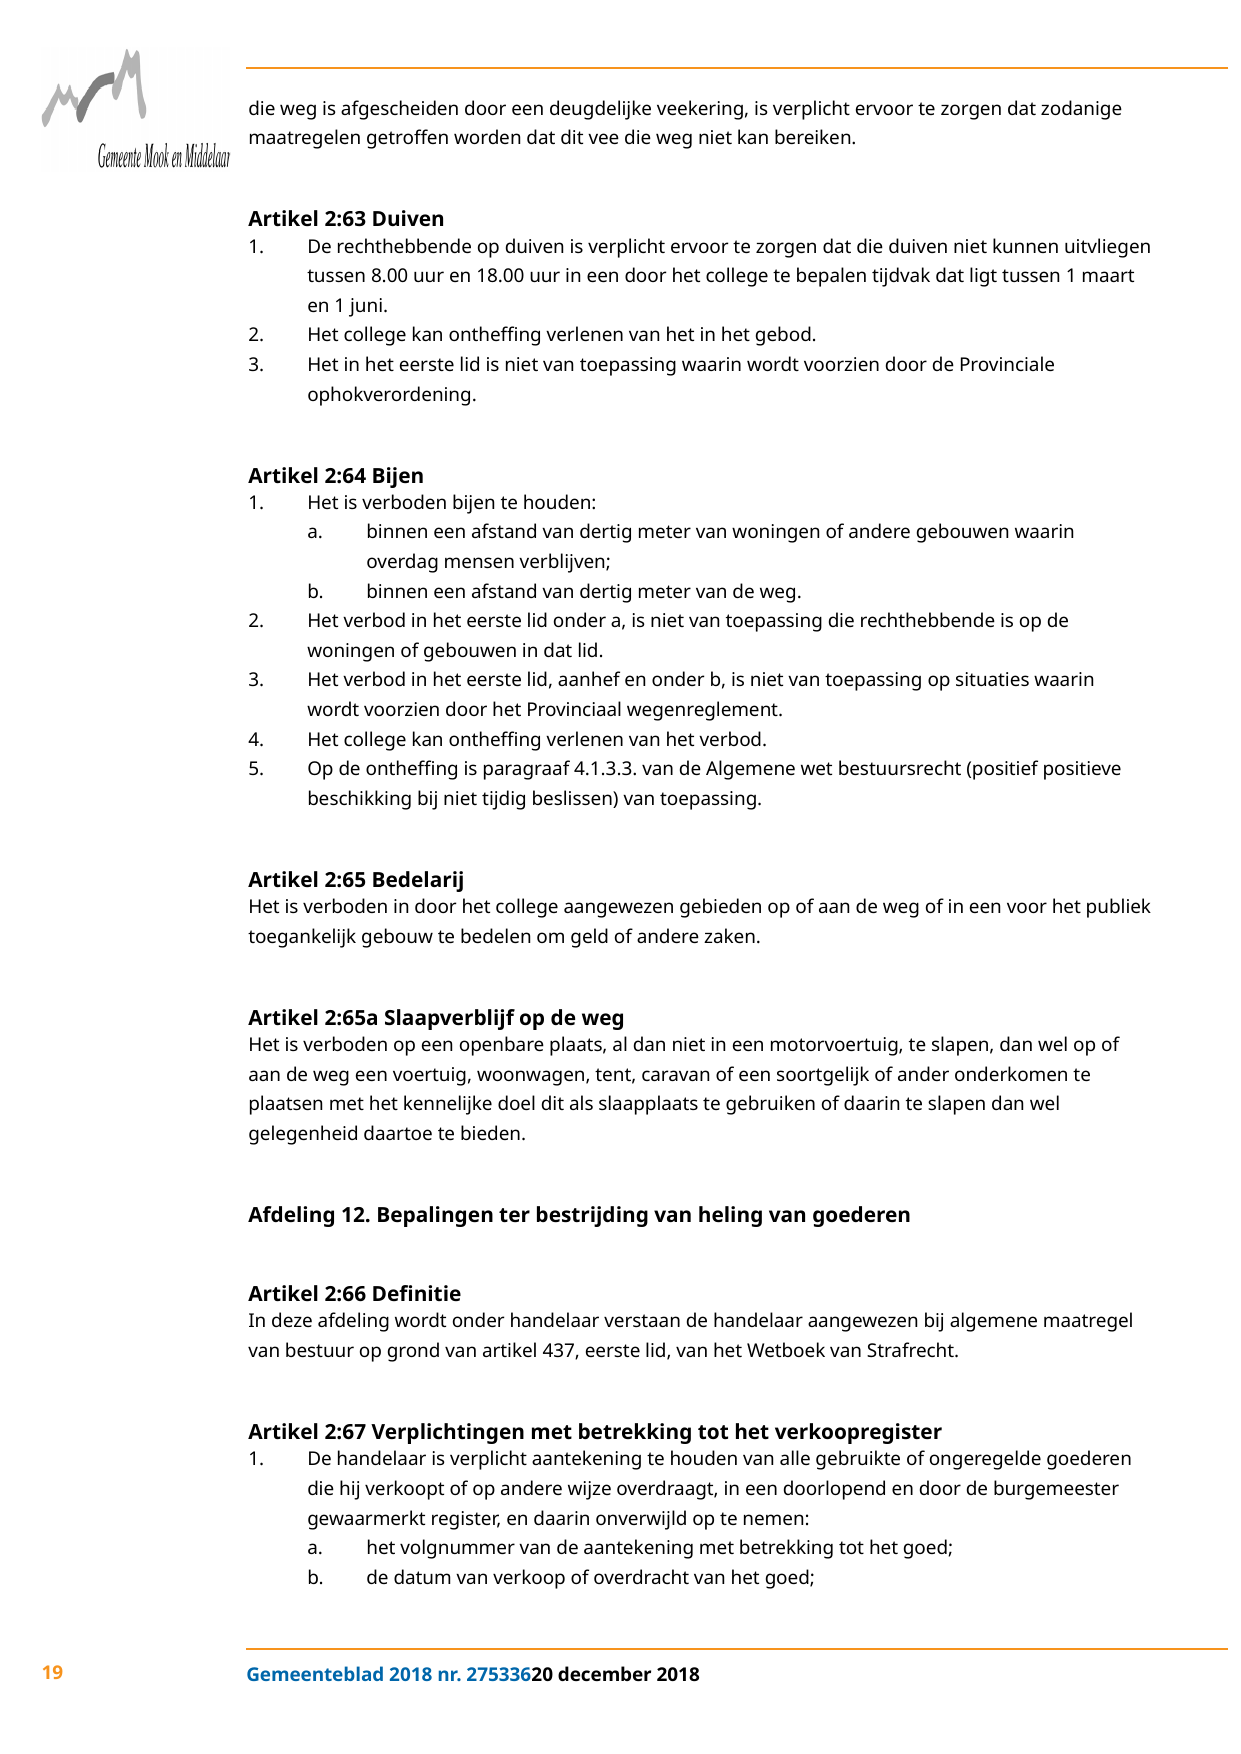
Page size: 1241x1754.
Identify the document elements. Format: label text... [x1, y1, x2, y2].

list Het college kan ontheffing verlenen van het in het gebod. [248, 322, 1152, 347]
text Het is verboden op een openbare plaats, al dan niet in een motorvoertuig, te slapen, dan wel op of aan de weg een voertuig, woonwagen, tent, caravan of een soortgelijk of ander onderkomen te plaatsen met het kennelijke doel dit als slaapplaats te gebruiken of daarin te slapen dan wel gelegenheid daartoe te bieden. [248, 1031, 1152, 1146]
list het volgnummer van de aantekening met betrekking tot het goed; [307, 1534, 1152, 1560]
text Artikel 2:64 Bijen [248, 461, 1152, 489]
text Artikel 2:63 Duiven [248, 204, 1152, 233]
text Artikel 2:65 Bedelarij [248, 865, 1152, 893]
list binnen een afstand van dertig meter van de weg. [307, 578, 1152, 604]
text die weg is afgescheiden door een deugdelijke veekering, is verplicht ervoor te zorgen dat zodanige maatregelen getroffen worden dat dit vee die weg niet kan bereiken. [248, 95, 1152, 150]
list Het college kan ontheffing verlenen van het verbod. [248, 726, 1152, 752]
text Artikel 2:66 Definitie [248, 1279, 1152, 1307]
text Afdeling 12. Bepalingen ter bestrijding van heling van goederen [248, 1200, 1152, 1229]
list De rechthebbende op duiven is verplicht ervoor te zorgen dat die duiven niet kunnen uitvliegen tussen 8.00 uur en 18.00 uur in een door het college te bepalen tijdvak dat ligt tussen 1 maart en 1 juni. [248, 233, 1152, 318]
text In deze afdeling wordt onder handelaar verstaan de handelaar aangewezen bij algemene maatregel van bestuur op grond van artikel 437, eerste lid, van het Wetboek van Strafrecht. [248, 1307, 1152, 1363]
list Het in het eerste lid is niet van toepassing waarin wordt voorzien door de Provinciale ophokverordening. [248, 351, 1152, 406]
picture [41, 47, 231, 172]
list Op de ontheffing is paragraaf 4.1.3.3. van de Algemene wet bestuursrecht (positief positieve beschikking bij niet tijdig beslissen) van toepassing. [248, 755, 1152, 811]
text Artikel 2:67 Verplichtingen met betrekking tot het verkoopregister [248, 1417, 1152, 1446]
list de datum van verkoop of overdracht van het goed; [307, 1564, 1152, 1589]
list Het verbod in het eerste lid, aanhef en onder b, is niet van toepassing op situaties waarin wordt voorzien door het Provinciaal wegenreglement. [248, 667, 1152, 722]
list Het verbod in het eerste lid onder a, is niet van toepassing die rechthebbende is op de woningen of gebouwen in dat lid. [248, 607, 1152, 663]
text Artikel 2:65a Slaapverblijf op de weg [248, 1003, 1152, 1031]
text Het is verboden in door het college aangewezen gebieden op of aan de weg of in een voor het publiek toegankelijk gebouw te bedelen om geld of andere zaken. [248, 893, 1152, 949]
list De handelaar is verplicht aantekening te houden van alle gebruikte of ongeregelde goederen die hij verkoopt of op andere wijze overdraagt, in een doorlopend en door de burgemeester gewaarmerkt register, en daarin onverwijld op te nemen: [248, 1446, 1152, 1530]
list Het is verboden bijen te houden: [248, 489, 1152, 515]
list binnen een afstand van dertig meter van woningen of andere gebouwen waarin overdag mensen verblijven; [307, 519, 1152, 574]
